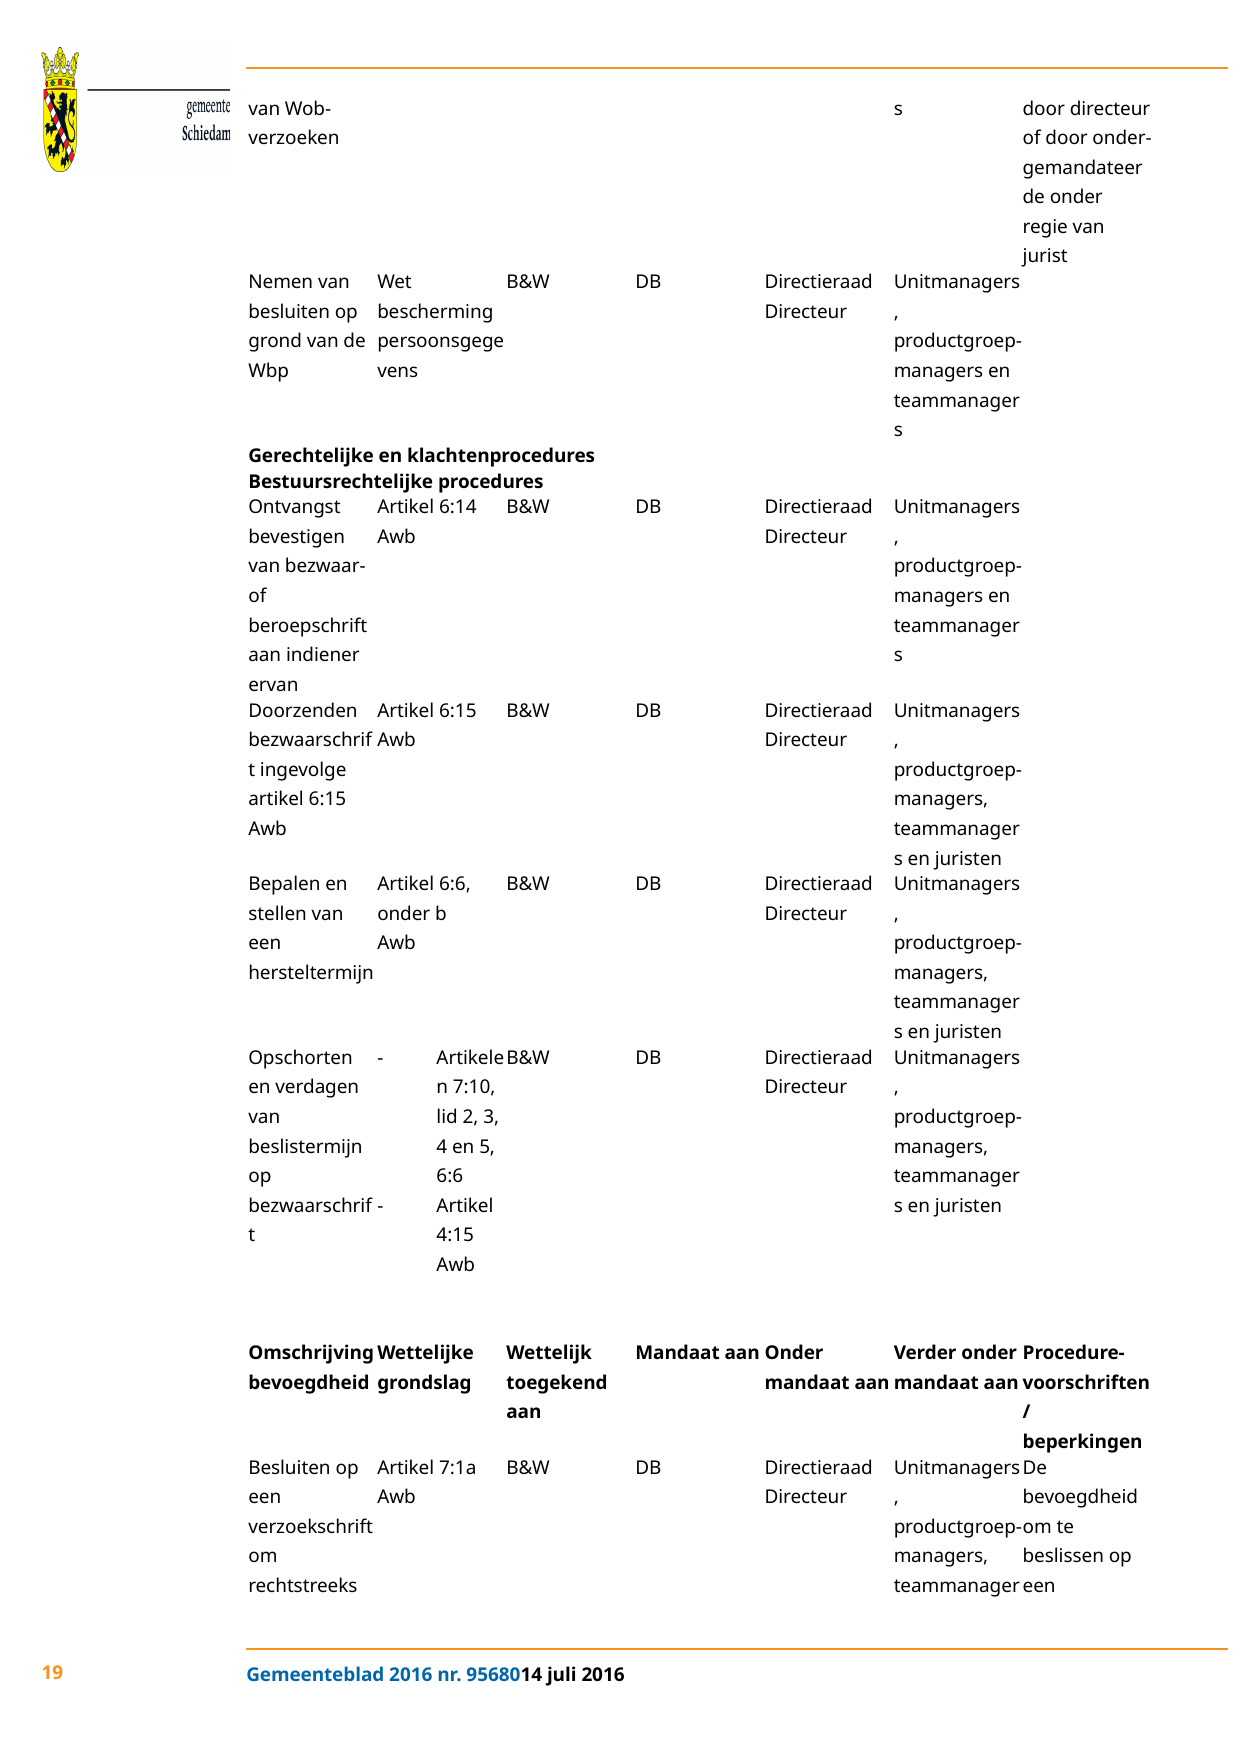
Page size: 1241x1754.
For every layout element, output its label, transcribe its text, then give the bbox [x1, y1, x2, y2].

table_cell B&W [506, 1454, 635, 1598]
table_cell Besluiten op een verzoekschrift om rechtstreeks [248, 1454, 377, 1598]
table_cell B&W [506, 870, 635, 1044]
table_cell [506, 95, 635, 268]
table_cell B&W [506, 1044, 635, 1277]
table_cell Artikel 7:1a Awb [377, 1454, 506, 1598]
table_cell Bepalen en stellen van een hersteltermijn [248, 870, 377, 1044]
table_cell [1023, 494, 1152, 697]
table_cell B&W [506, 269, 635, 442]
table_cell DB [635, 870, 764, 1044]
table_cell Opschorten en verdagen van beslistermijn op bezwaarschrift [248, 1044, 377, 1277]
table_cell DB [635, 1044, 764, 1277]
table_cell B&W [506, 697, 635, 870]
table_cell Doorzenden bezwaarschrift ingevolge artikel 6:15 Awb [248, 697, 377, 870]
table_cell Directieraad Directeur [764, 1454, 893, 1598]
table_cell DB [635, 1454, 764, 1598]
table_cell Unitmanagers, productgroep-managers, teammanagers en juristen [894, 870, 1022, 1044]
table_cell Directieraad Directeur [764, 870, 893, 1044]
table_cell van Wob-verzoeken [248, 95, 377, 268]
table_cell Unitmanagers, productgroep-managers, teammanager [894, 1454, 1022, 1598]
table_cell Unitmanagers, productgroep-managers en teammanagers [894, 269, 1022, 442]
table_cell Wet bescherming persoonsgegevens [377, 269, 506, 442]
table_cell Unitmanagers, productgroep-managers, teammanagers en juristen [894, 1044, 1022, 1277]
table_header Procedure- voorschriften/ beperkingen [1023, 1339, 1152, 1454]
table_cell Ontvangst bevestigen van bezwaar- of beroepschrift aan indiener ervan [248, 494, 377, 697]
table_cell s [894, 95, 1022, 268]
table_header Wettelijke grondslag [377, 1339, 506, 1454]
table_cell Directieraad Directeur [764, 269, 893, 442]
table_cell [1023, 269, 1152, 442]
table_cell Unitmanagers, productgroep-managers, teammanagers en juristen [894, 697, 1022, 870]
table_cell door directeur of door onder-gemandateerde onder regie van jurist [1023, 95, 1152, 268]
table_cell Artikel 6:6, onder b Awb [377, 870, 506, 1044]
table_cell DB [635, 269, 764, 442]
table_cell De bevoegdheid om te beslissen op een [1023, 1454, 1152, 1598]
table_header Wettelijk toegekend aan [506, 1339, 635, 1454]
table_cell Artikel 6:15 Awb [377, 697, 506, 870]
table_cell Unitmanagers, productgroep-managers en teammanagers [894, 494, 1022, 697]
table_cell DB [635, 494, 764, 697]
table_cell Bestuursrechtelijke procedures [248, 468, 1152, 493]
table_cell [635, 95, 764, 268]
table_cell Artikelen 7:10, lid 2, 3, 4 en 5, 6:6 Artikel 4:15 Awb [377, 1044, 506, 1277]
table_header Omschrijving bevoegdheid [248, 1339, 377, 1454]
table_cell [764, 95, 893, 268]
table_cell [1023, 697, 1152, 870]
table_cell [1023, 870, 1152, 1044]
table_cell DB [635, 697, 764, 870]
picture [41, 47, 231, 172]
table_cell Directieraad Directeur [764, 697, 893, 870]
table_cell Directieraad Directeur [764, 494, 893, 697]
table_header Verder onder mandaat aan [894, 1339, 1022, 1454]
table_header Mandaat aan [635, 1339, 764, 1454]
table_cell Directieraad Directeur [764, 1044, 893, 1277]
table_cell B&W [506, 494, 635, 697]
table_header Onder mandaat aan [764, 1339, 893, 1454]
table_cell [377, 95, 506, 268]
table_cell Gerechtelijke en klachtenprocedures [248, 442, 1152, 468]
table_cell Nemen van besluiten op grond van de Wbp [248, 269, 377, 442]
table_cell [1023, 1044, 1152, 1277]
table_cell Artikel 6:14 Awb [377, 494, 506, 697]
